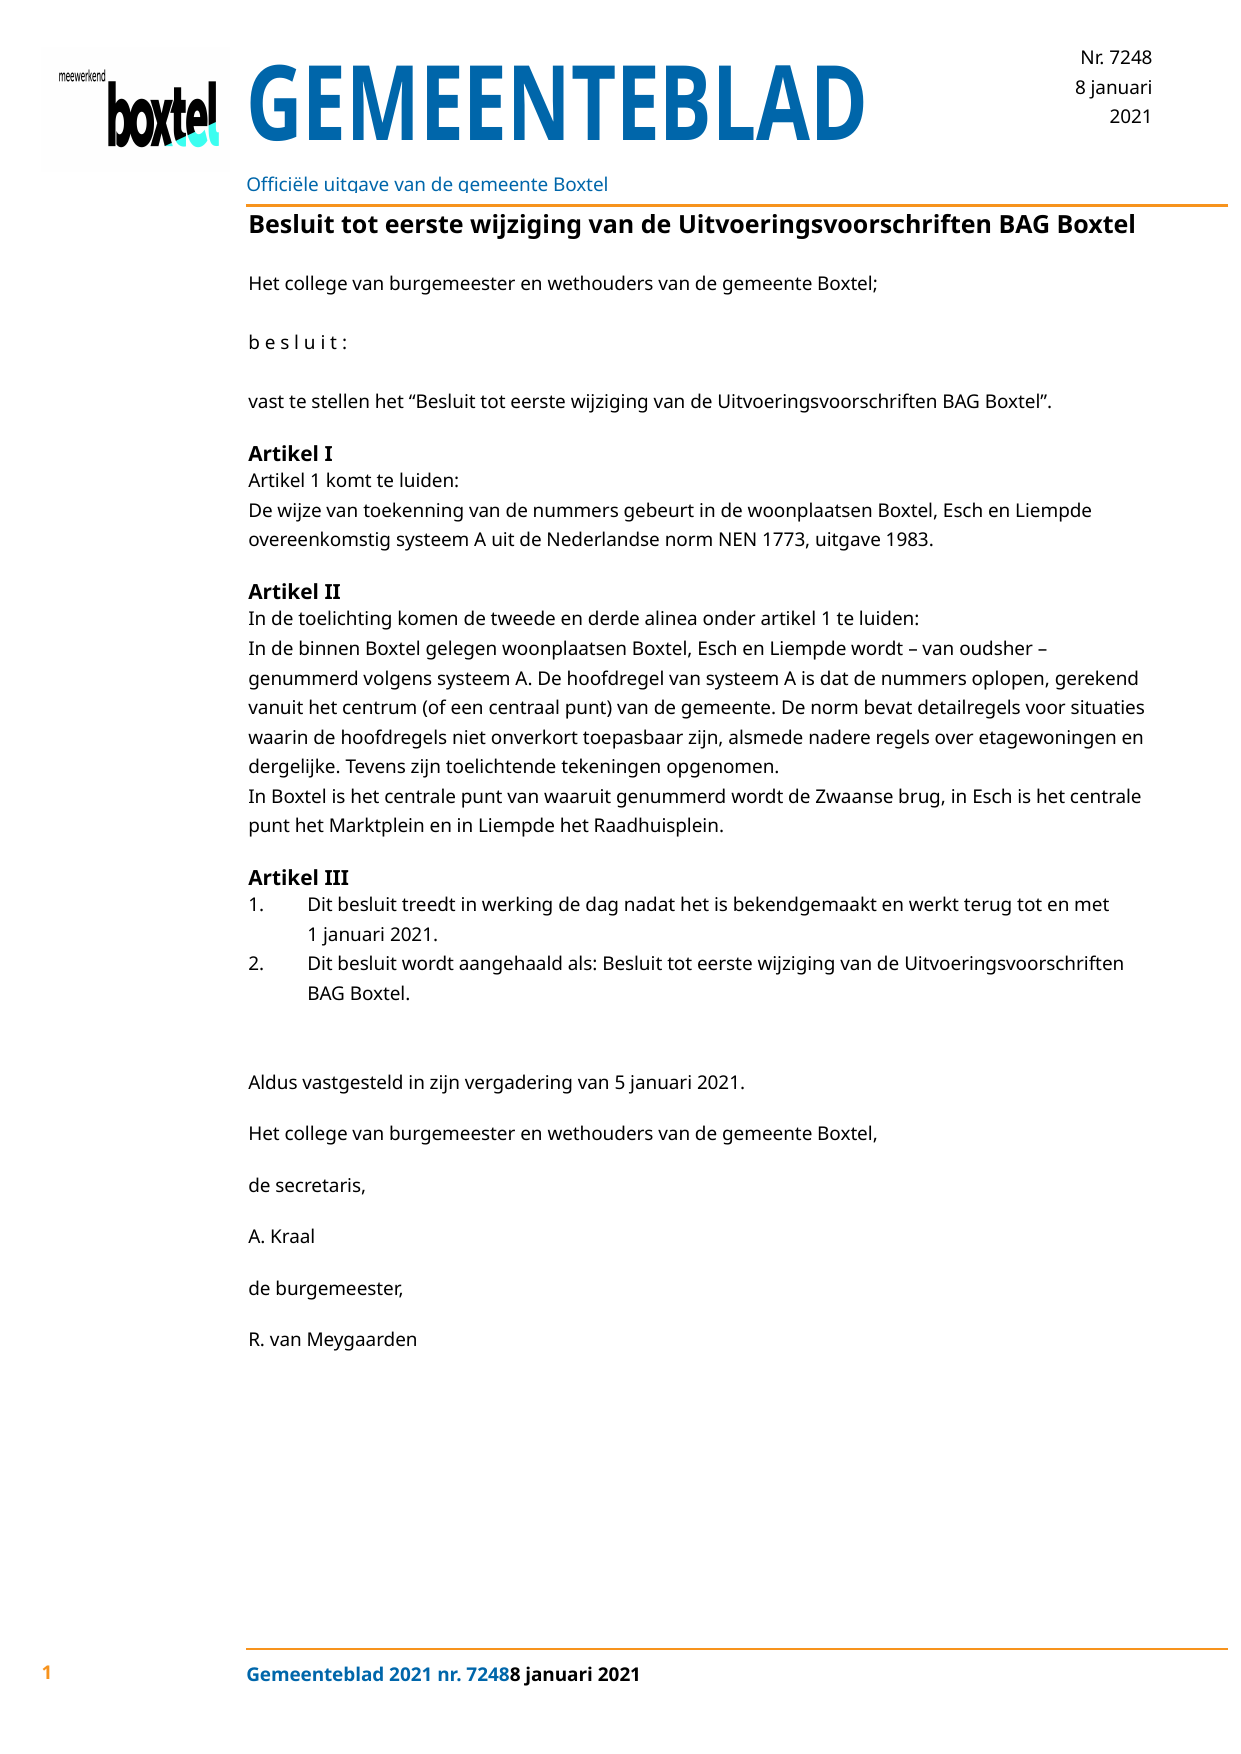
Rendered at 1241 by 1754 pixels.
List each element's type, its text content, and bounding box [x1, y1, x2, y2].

text In Boxtel is het centrale punt van waaruit genummerd wordt de Zwaanse brug, in Esch is het centrale punt het Marktplein en in Liempde het Raadhuisplein. [248, 783, 1152, 838]
text De wijze van toekenning van de nummers gebeurt in de woonplaatsen Boxtel, Esch en Liempde overeenkomstig systeem A uit de Nederlandse norm NEN 1773, uitgave 1983. [248, 497, 1152, 552]
text Artikel II [248, 577, 1152, 606]
text vast te stellen het “Besluit tot eerste wijziging van de Uitvoeringsvoorschriften BAG Boxtel”. [248, 389, 1152, 414]
text Artikel III [248, 863, 1152, 891]
text R. van Meygaarden [248, 1326, 1152, 1352]
text b e s l u i t : [248, 329, 1152, 355]
list Dit besluit wordt aangehaald als: Besluit tot eerste wijziging van de Uitvoeringsvoorschriften BAG Boxtel. [248, 951, 1152, 1006]
text Het college van burgemeester en wethouders van de gemeente Boxtel; [248, 270, 1152, 296]
list Dit besluit treedt in werking de dag nadat het is bekendgemaakt en werkt terug tot en met 1 januari 2021. [248, 891, 1152, 947]
text de burgemeester, [248, 1275, 1152, 1301]
text Het college van burgemeester en wethouders van de gemeente Boxtel, [248, 1120, 1152, 1146]
text In de binnen Boxtel gelegen woonplaatsen Boxtel, Esch en Liempde wordt – van oudsher – genummerd volgens systeem A. De hoofdregel van systeem A is dat de nummers oplopen, gerekend vanuit het centrum (of een centraal punt) van de gemeente. De norm bevat detailregels voor situaties waarin de hoofdregels niet onverkort toepasbaar zijn, alsmede nadere regels over etagewoningen en dergelijke. Tevens zijn toelichtende tekeningen opgenomen. [248, 635, 1152, 779]
text In de toelichting komen de tweede en derde alinea onder artikel 1 te luiden: [248, 606, 1152, 631]
text Artikel 1 komt te luiden: [248, 467, 1152, 493]
text de secretaris, [248, 1172, 1152, 1198]
text Aldus vastgesteld in zijn vergadering van 5 januari 2021. [248, 1069, 1152, 1095]
text Artikel I [248, 439, 1152, 467]
text A. Kraal [248, 1223, 1152, 1249]
picture [41, 47, 231, 172]
text Besluit tot eerste wijziging van de Uitvoeringsvoorschriften BAG Boxtel [248, 207, 1152, 241]
